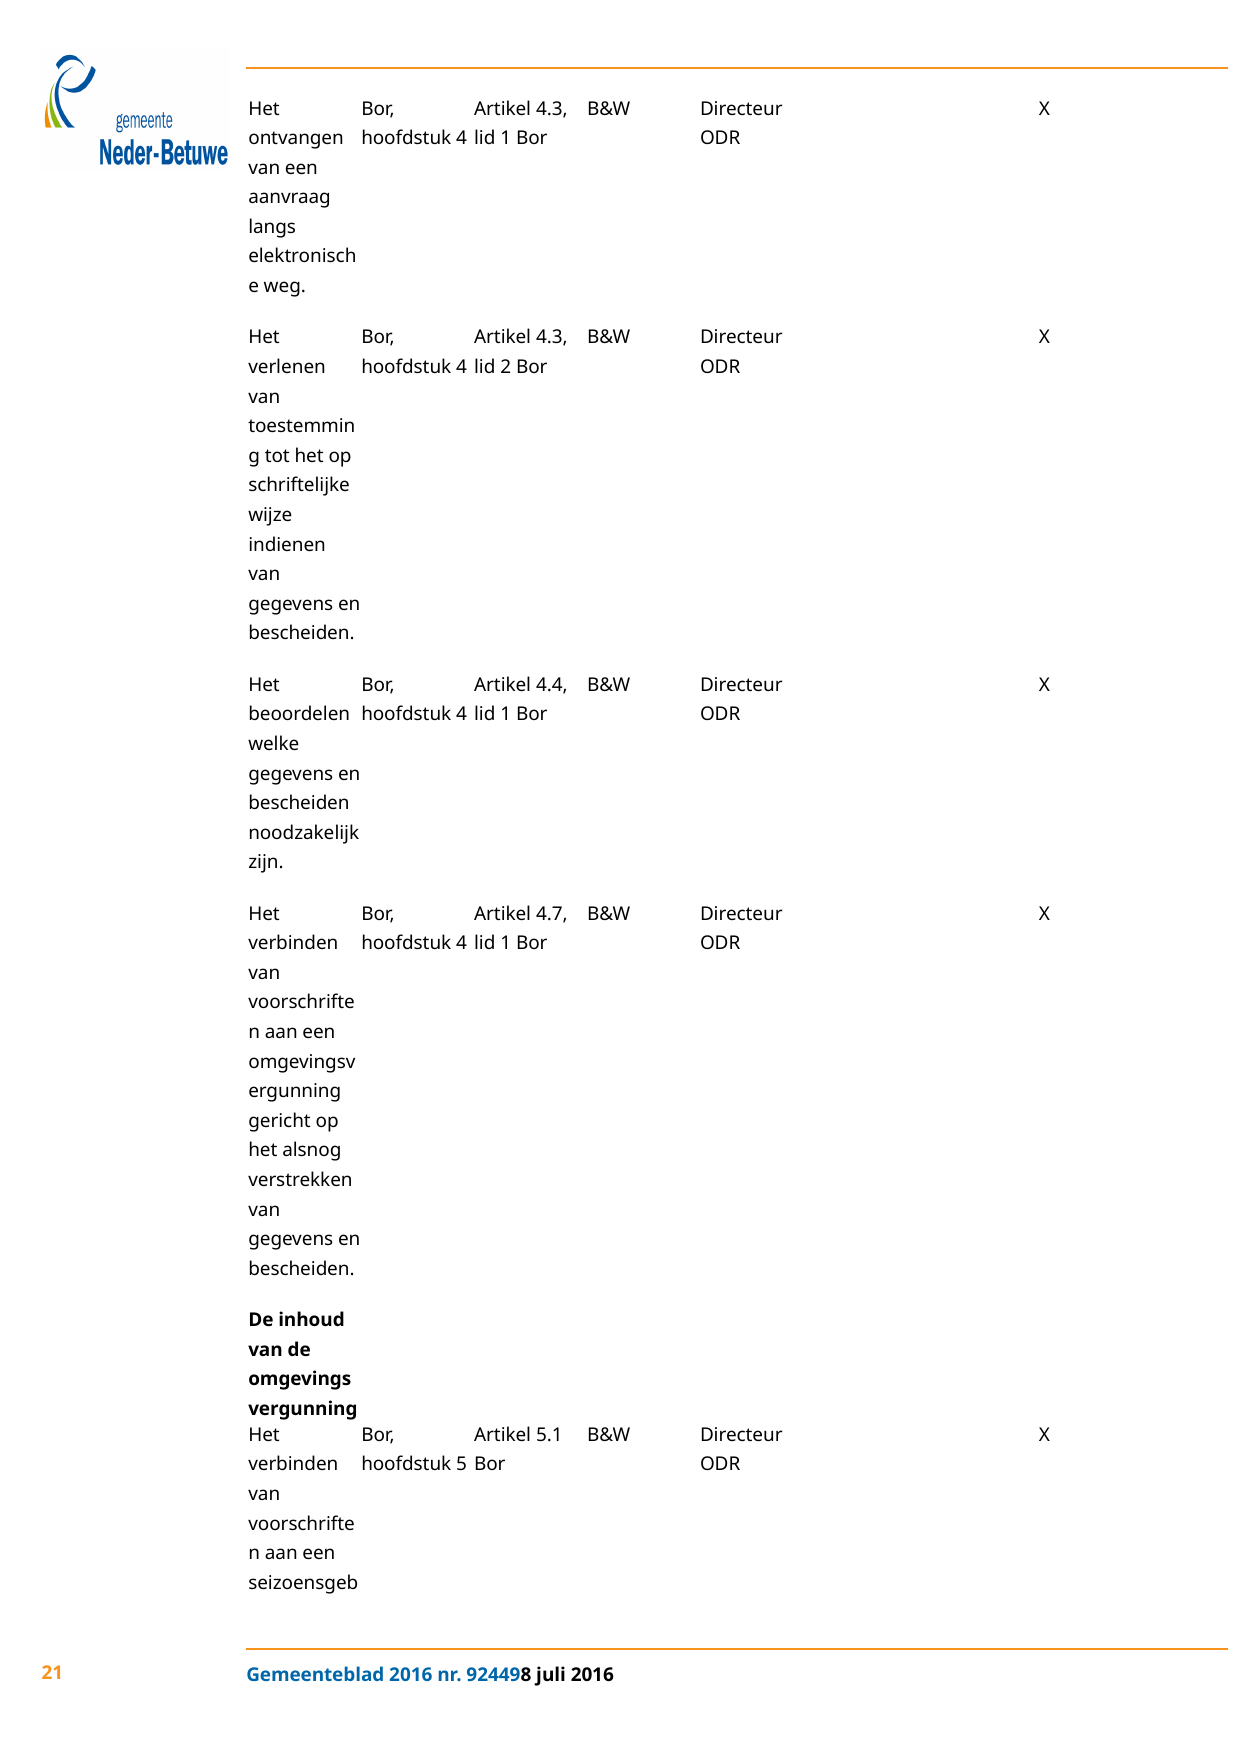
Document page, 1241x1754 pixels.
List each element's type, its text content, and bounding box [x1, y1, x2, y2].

table_cell [926, 1281, 1038, 1306]
table_cell [813, 900, 926, 1281]
table_cell [700, 645, 813, 671]
table_cell [926, 324, 1038, 645]
table_cell B&W [587, 900, 700, 1281]
table_cell X [1039, 1421, 1152, 1594]
table_cell Artikel 4.3, lid 2 Bor [474, 324, 587, 645]
table_cell Directeur ODR [700, 671, 813, 874]
table_cell [587, 645, 700, 671]
table_cell Bor, hoofdstuk 4 [361, 324, 474, 645]
table_cell [248, 645, 361, 671]
table_cell [926, 671, 1038, 874]
table_cell [813, 1281, 926, 1306]
table_cell [248, 1281, 361, 1306]
table_cell Bor, hoofdstuk 4 [361, 900, 474, 1281]
table_cell [474, 298, 587, 324]
table_cell [361, 1281, 474, 1306]
table_cell [587, 874, 700, 900]
table_cell [926, 645, 1038, 671]
table_cell [361, 874, 474, 900]
table_cell Artikel 4.7, lid 1 Bor [474, 900, 587, 1281]
table_cell Het verbinden van voorschriften aan een seizoensgeb [248, 1421, 361, 1594]
table_cell [248, 298, 361, 324]
table_cell Directeur ODR [700, 95, 813, 298]
table_cell Artikel 5.1 Bor [474, 1421, 587, 1594]
table_cell [700, 1306, 813, 1421]
table_cell [1039, 1281, 1152, 1306]
table_cell [813, 645, 926, 671]
table_cell [813, 324, 926, 645]
table_cell [813, 1421, 926, 1594]
table_cell B&W [587, 324, 700, 645]
table_cell Directeur ODR [700, 1421, 813, 1594]
table_cell Artikel 4.3, lid 1 Bor [474, 95, 587, 298]
table_cell [474, 1306, 587, 1421]
table_cell [926, 1421, 1038, 1594]
table_cell Bor, hoofdstuk 4 [361, 671, 474, 874]
table_cell B&W [587, 1421, 700, 1594]
table_cell X [1039, 95, 1152, 298]
table_cell [474, 645, 587, 671]
table_cell [361, 298, 474, 324]
table_cell [474, 1281, 587, 1306]
table_cell [1039, 298, 1152, 324]
table_cell Bor, hoofdstuk 4 [361, 95, 474, 298]
table_cell [926, 1306, 1038, 1421]
table_cell B&W [587, 671, 700, 874]
table_cell [1039, 645, 1152, 671]
table_cell [813, 1306, 926, 1421]
table_cell Het verlenen van toestemming tot het op schriftelijke wijze indienen van gegevens en bescheiden. [248, 324, 361, 645]
table_cell [813, 95, 926, 298]
table_cell [926, 95, 1038, 298]
table_cell Directeur ODR [700, 324, 813, 645]
table_cell [248, 874, 361, 900]
table_cell Het verbinden van voorschriften aan een omgevingsvergunning gericht op het alsnog verstrekken van gegevens en bescheiden. [248, 900, 361, 1281]
table_cell [813, 671, 926, 874]
table_cell De inhoud van de omgevingsvergunning [248, 1306, 361, 1421]
table_cell [474, 874, 587, 900]
table_cell [926, 900, 1038, 1281]
table_cell [1039, 1306, 1152, 1421]
table_cell Directeur ODR [700, 900, 813, 1281]
table_cell [361, 1306, 474, 1421]
table_cell [700, 1281, 813, 1306]
table_cell [587, 1281, 700, 1306]
table_cell Het ontvangen van een aanvraag langs elektronische weg. [248, 95, 361, 298]
table_cell [700, 874, 813, 900]
table_cell X [1039, 900, 1152, 1281]
table_cell [587, 298, 700, 324]
table_cell [361, 645, 474, 671]
table_cell X [1039, 671, 1152, 874]
table_cell Bor, hoofdstuk 5 [361, 1421, 474, 1594]
table_cell [926, 874, 1038, 900]
table_cell [813, 298, 926, 324]
table_cell B&W [587, 95, 700, 298]
picture [41, 47, 231, 172]
table_cell [926, 298, 1038, 324]
table_cell X [1039, 324, 1152, 645]
table_cell Artikel 4.4, lid 1 Bor [474, 671, 587, 874]
table_cell [587, 1306, 700, 1421]
table_cell [813, 874, 926, 900]
table_cell Het beoordelen welke gegevens en bescheiden noodzakelijk zijn. [248, 671, 361, 874]
table_cell [1039, 874, 1152, 900]
table_cell [700, 298, 813, 324]
